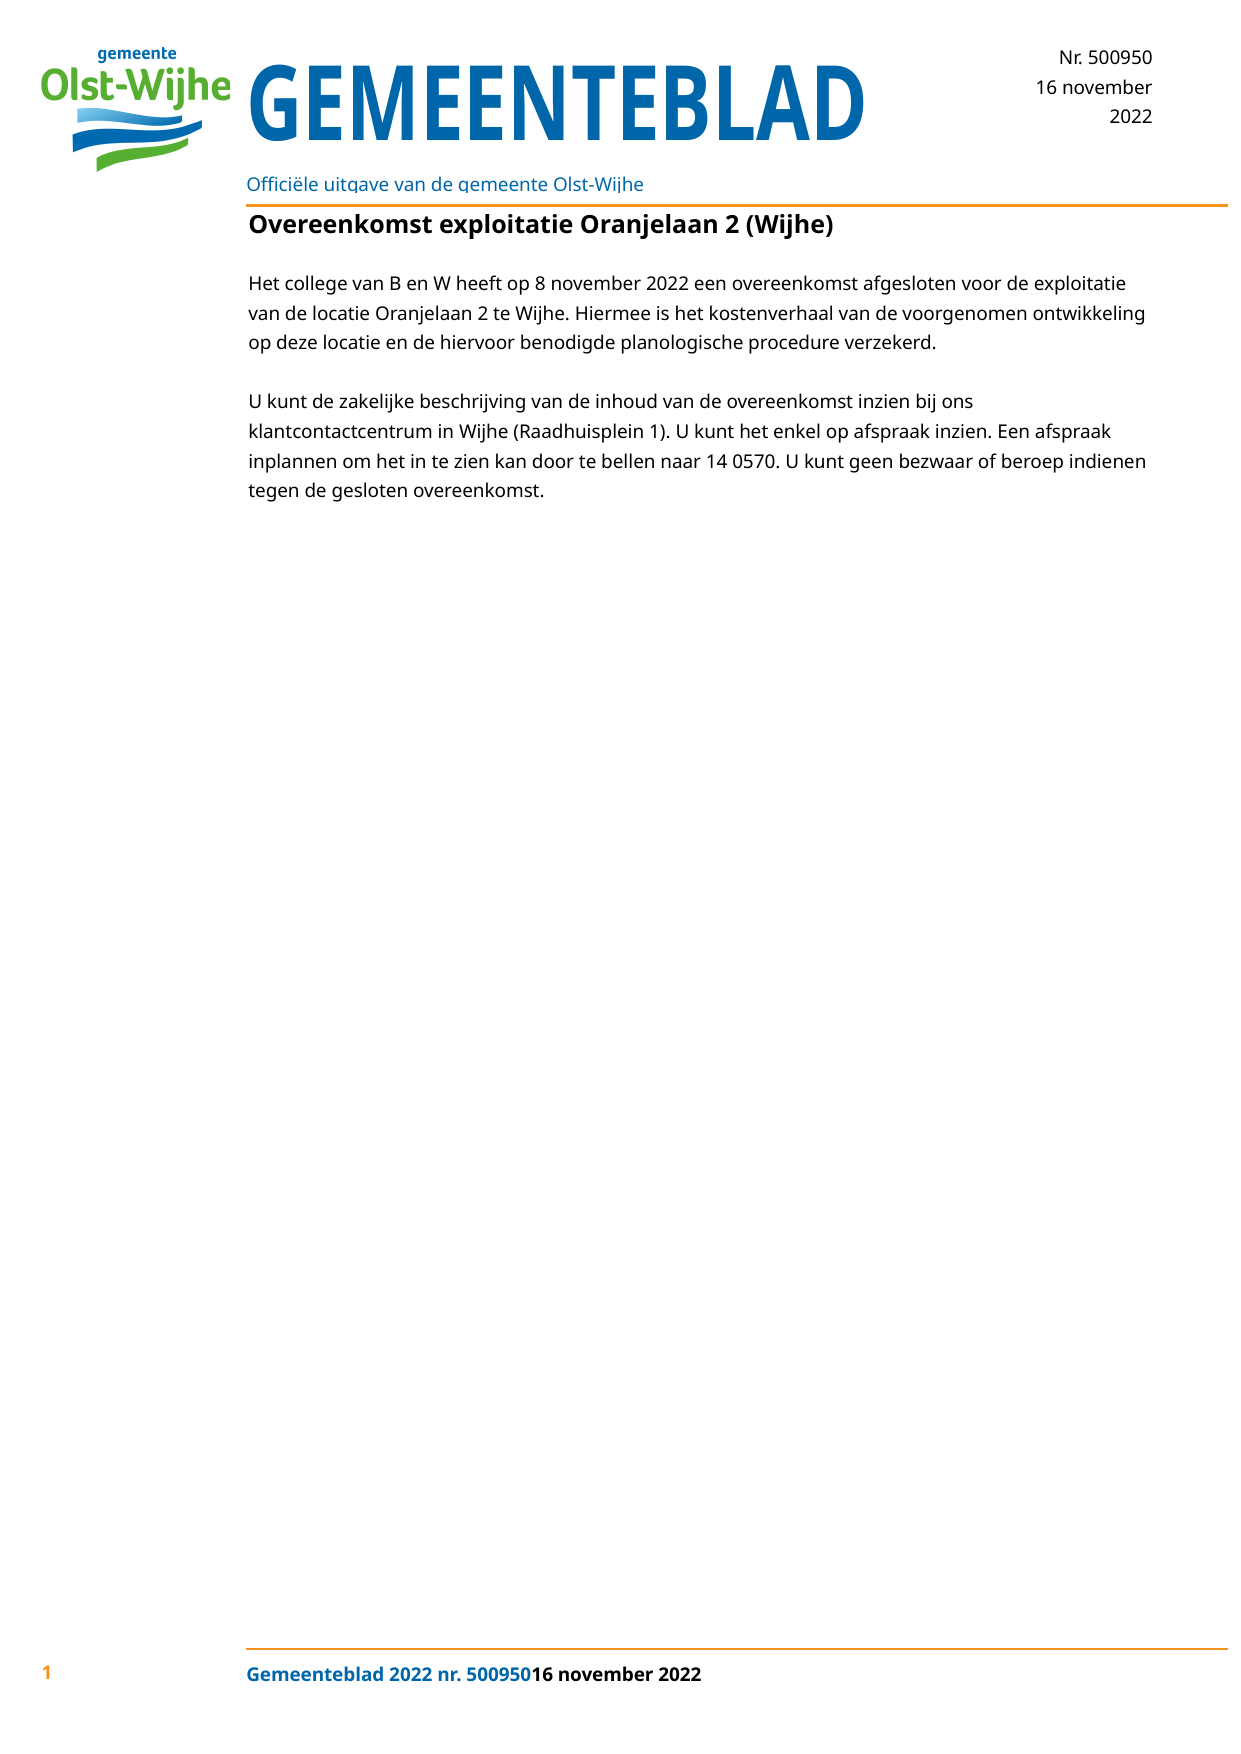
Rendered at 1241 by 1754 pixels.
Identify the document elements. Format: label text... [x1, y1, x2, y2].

text Overeenkomst exploitatie Oranjelaan 2 (Wijhe) [248, 207, 1152, 241]
text U kunt de zakelijke beschrijving van de inhoud van de overeenkomst inzien bij ons klantcontactcentrum in Wijhe (Raadhuisplein 1). U kunt het enkel op afspraak inzien. Een afspraak inplannen om het in te zien kan door te bellen naar 14 0570. U kunt geen bezwaar of beroep indienen tegen de gesloten overeenkomst. [248, 389, 1152, 503]
text Het college van B en W heeft op 8 november 2022 een overeenkomst afgesloten voor de exploitatie van de locatie Oranjelaan 2 te Wijhe. Hiermee is het kostenverhaal van de voorgenomen ontwikkeling op deze locatie en de hiervoor benodigde planologische procedure verzekerd. [248, 270, 1152, 355]
picture [41, 47, 231, 172]
